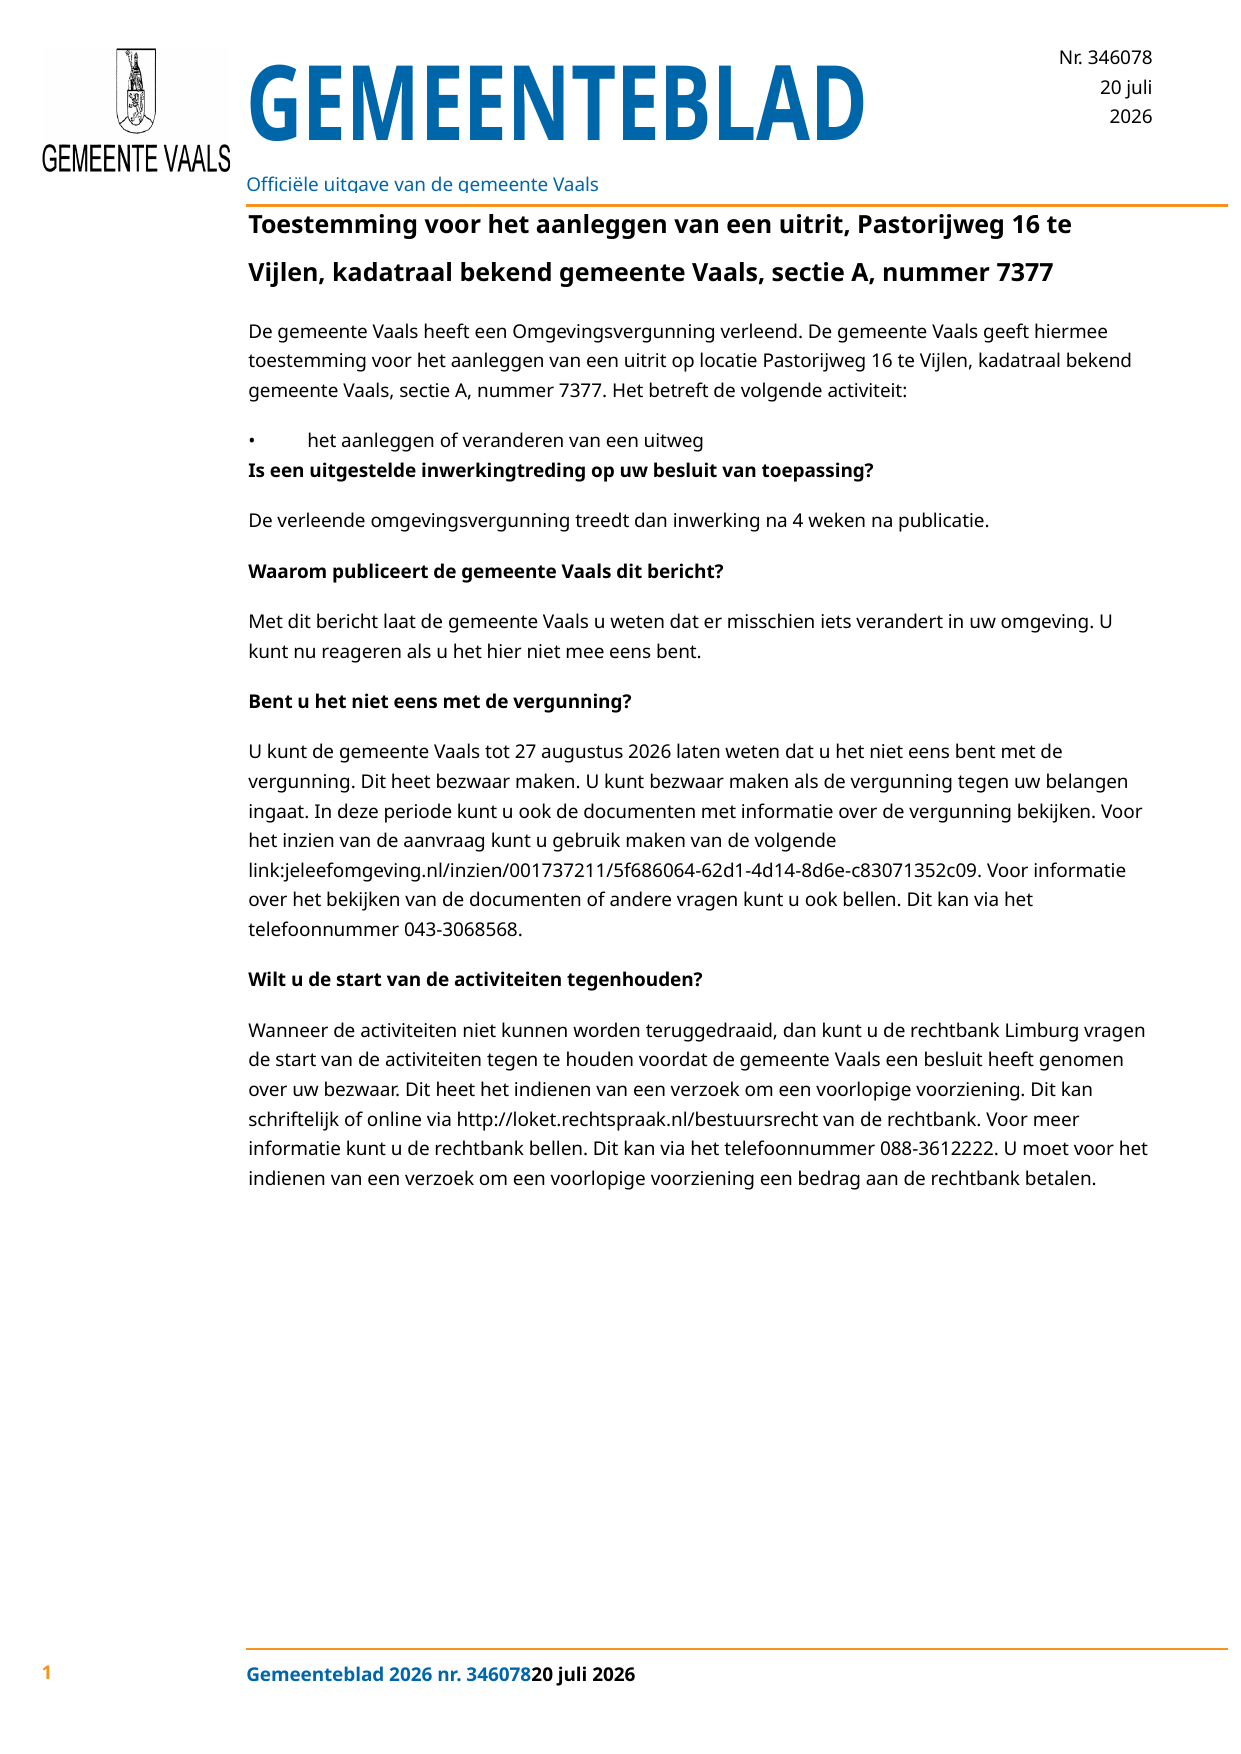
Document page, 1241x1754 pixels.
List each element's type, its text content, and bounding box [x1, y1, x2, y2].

text Wanneer de activiteiten niet kunnen worden teruggedraaid, dan kunt u de rechtbank Limburg vragen de start van de activiteiten tegen te houden voordat de gemeente Vaals een besluit heeft genomen over uw bezwaar. Dit heet het indienen van een verzoek om een voorlopige voorziening. Dit kan schriftelijk of online via http://loket.rechtspraak.nl/bestuursrecht van de rechtbank. Voor meer informatie kunt u de rechtbank bellen. Dit kan via het telefoonnummer 088-3612222. U moet voor het indienen van een verzoek om een voorlopige voorziening een bedrag aan de rechtbank betalen. [248, 1017, 1152, 1191]
list het aanleggen of veranderen van een uitweg [248, 427, 1152, 453]
picture [41, 47, 231, 172]
text De gemeente Vaals heeft een Omgevingsvergunning verleend. De gemeente Vaals geeft hiermee toestemming voor het aanleggen van een uitrit op locatie Pastorijweg 16 te Vijlen, kadatraal bekend gemeente Vaals, sectie A, nummer 7377. Het betreft de volgende activiteit: [248, 318, 1152, 403]
text Wilt u de start van de activiteiten tegenhouden? [248, 967, 1152, 992]
text Waarom publiceert de gemeente Vaals dit bericht? [248, 558, 1152, 584]
text Is een uitgestelde inwerkingtreding op uw besluit van toepassing? [248, 457, 1152, 483]
text Bent u het niet eens met de vergunning? [248, 688, 1152, 714]
text U kunt de gemeente Vaals tot 27 augustus 2026 laten weten dat u het niet eens bent met de vergunning. Dit heet bezwaar maken. U kunt bezwaar maken als de vergunning tegen uw belangen ingaat. In deze periode kunt u ook de documenten met informatie over de vergunning bekijken. Voor het inzien van de aanvraag kunt u gebruik maken van de volgende link:jeleefomgeving.nl/inzien/001737211/5f686064-62d1-4d14-8d6e-c83071352c09. Voor informatie over het bekijken van de documenten of andere vragen kunt u ook bellen. Dit kan via het telefoonnummer 043-3068568. [248, 739, 1152, 942]
text Met dit bericht laat de gemeente Vaals u weten dat er misschien iets verandert in uw omgeving. U kunt nu reageren als u het hier niet mee eens bent. [248, 608, 1152, 664]
text Toestemming voor het aanleggen van een uitrit, Pastorijweg 16 te Vijlen, kadatraal bekend gemeente Vaals, sectie A, nummer 7377 [248, 207, 1152, 288]
text De verleende omgevingsvergunning treedt dan inwerking na 4 weken na publicatie. [248, 507, 1152, 533]
